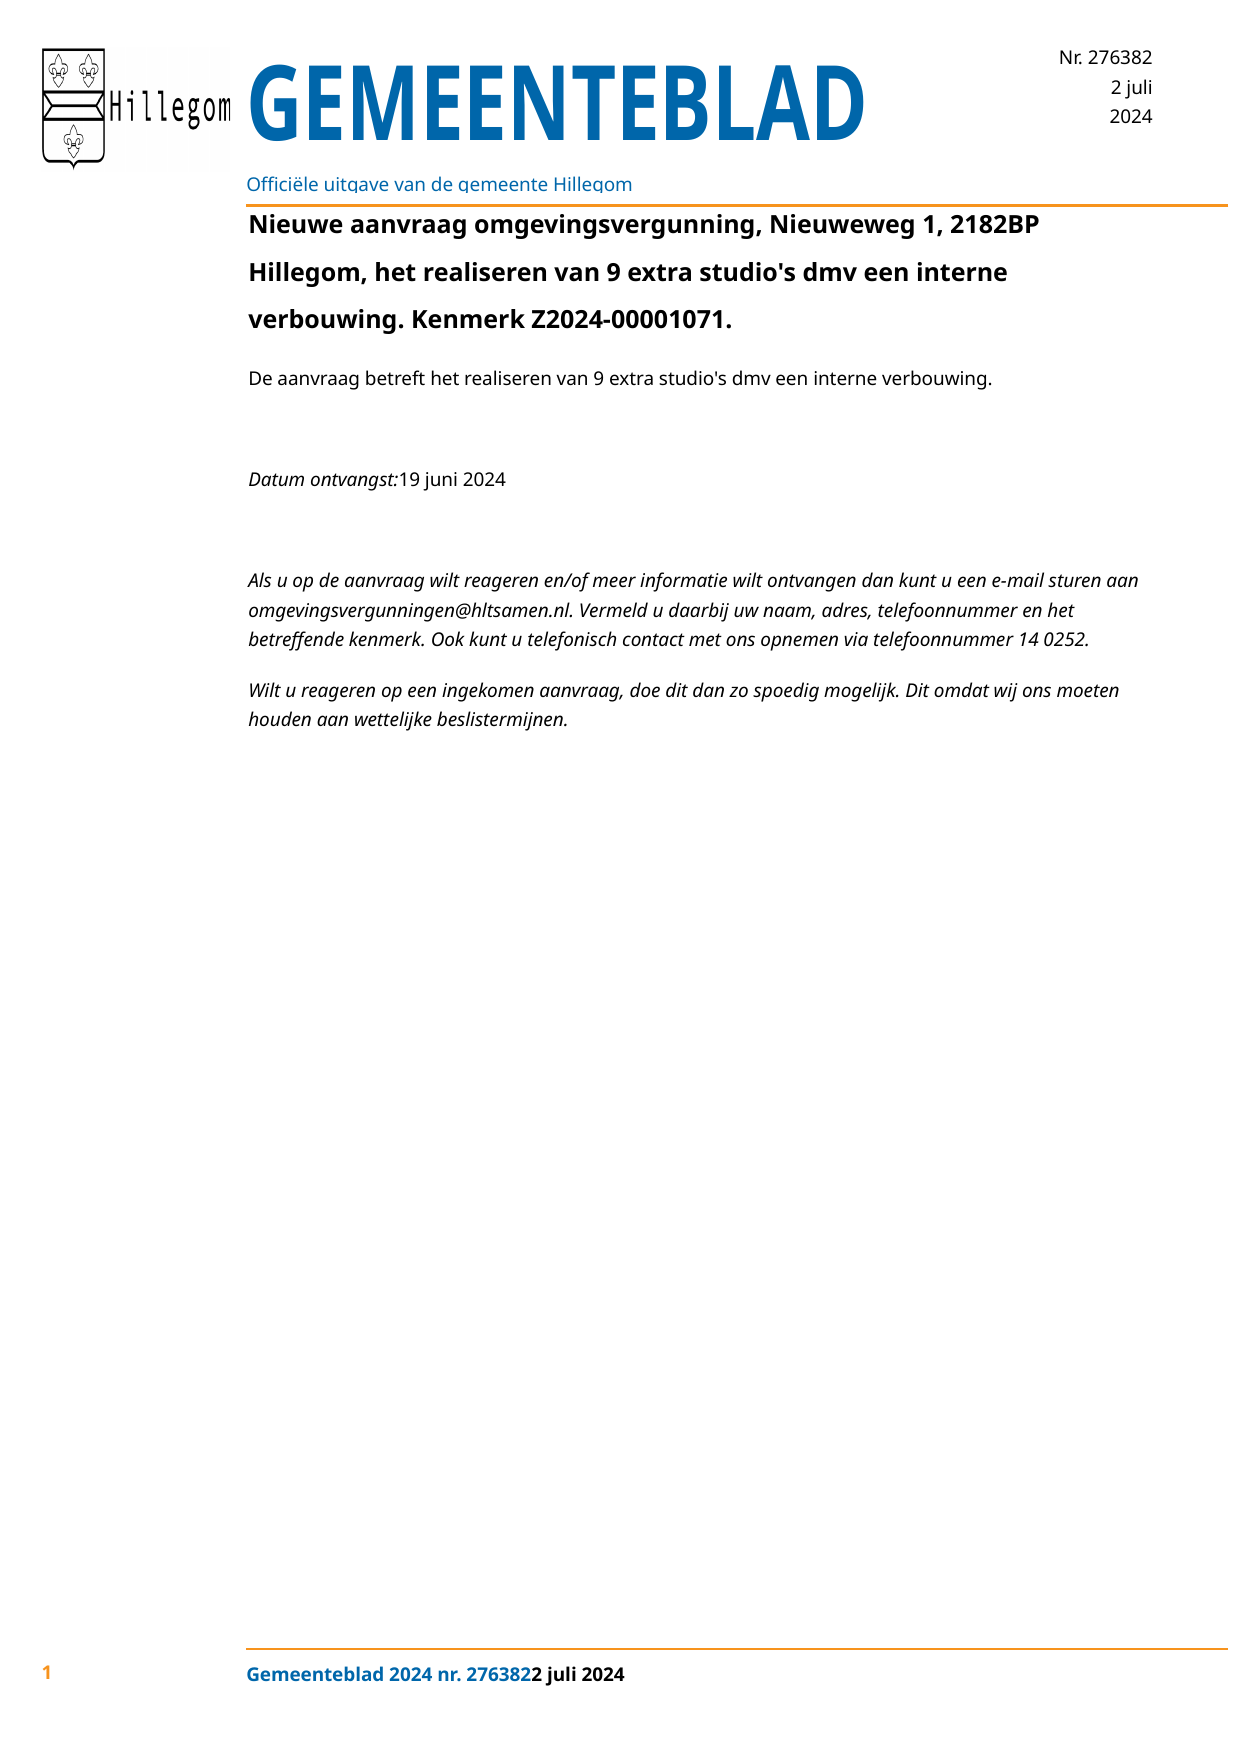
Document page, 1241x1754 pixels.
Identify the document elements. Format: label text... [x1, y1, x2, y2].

text Nieuwe aanvraag omgevingsvergunning, Nieuweweg 1, 2182BP Hillegom, het realiseren van 9 extra studio's dmv een interne verbouwing. Kenmerk Z2024-00001071. [248, 207, 1152, 336]
text Wilt u reageren op een ingekomen aanvraag, doe dit dan zo spoedig mogelijk. Dit omdat wij ons moeten houden aan wettelijke beslistermijnen. [248, 677, 1152, 732]
text Datum ontvangst:19 juni 2024 [248, 466, 1152, 492]
text Als u op de aanvraag wilt reageren en/of meer informatie wilt ontvangen dan kunt u een e-mail sturen aan omgevingsvergunningen@hltsamen.nl. Vermeld u daarbij uw naam, adres, telefoonnummer en het betreffende kenmerk. Ook kunt u telefonisch contact met ons opnemen via telefoonnummer 14 0252. [248, 567, 1152, 652]
picture [41, 47, 231, 172]
text De aanvraag betreft het realiseren van 9 extra studio's dmv een interne verbouwing. [248, 366, 1152, 391]
